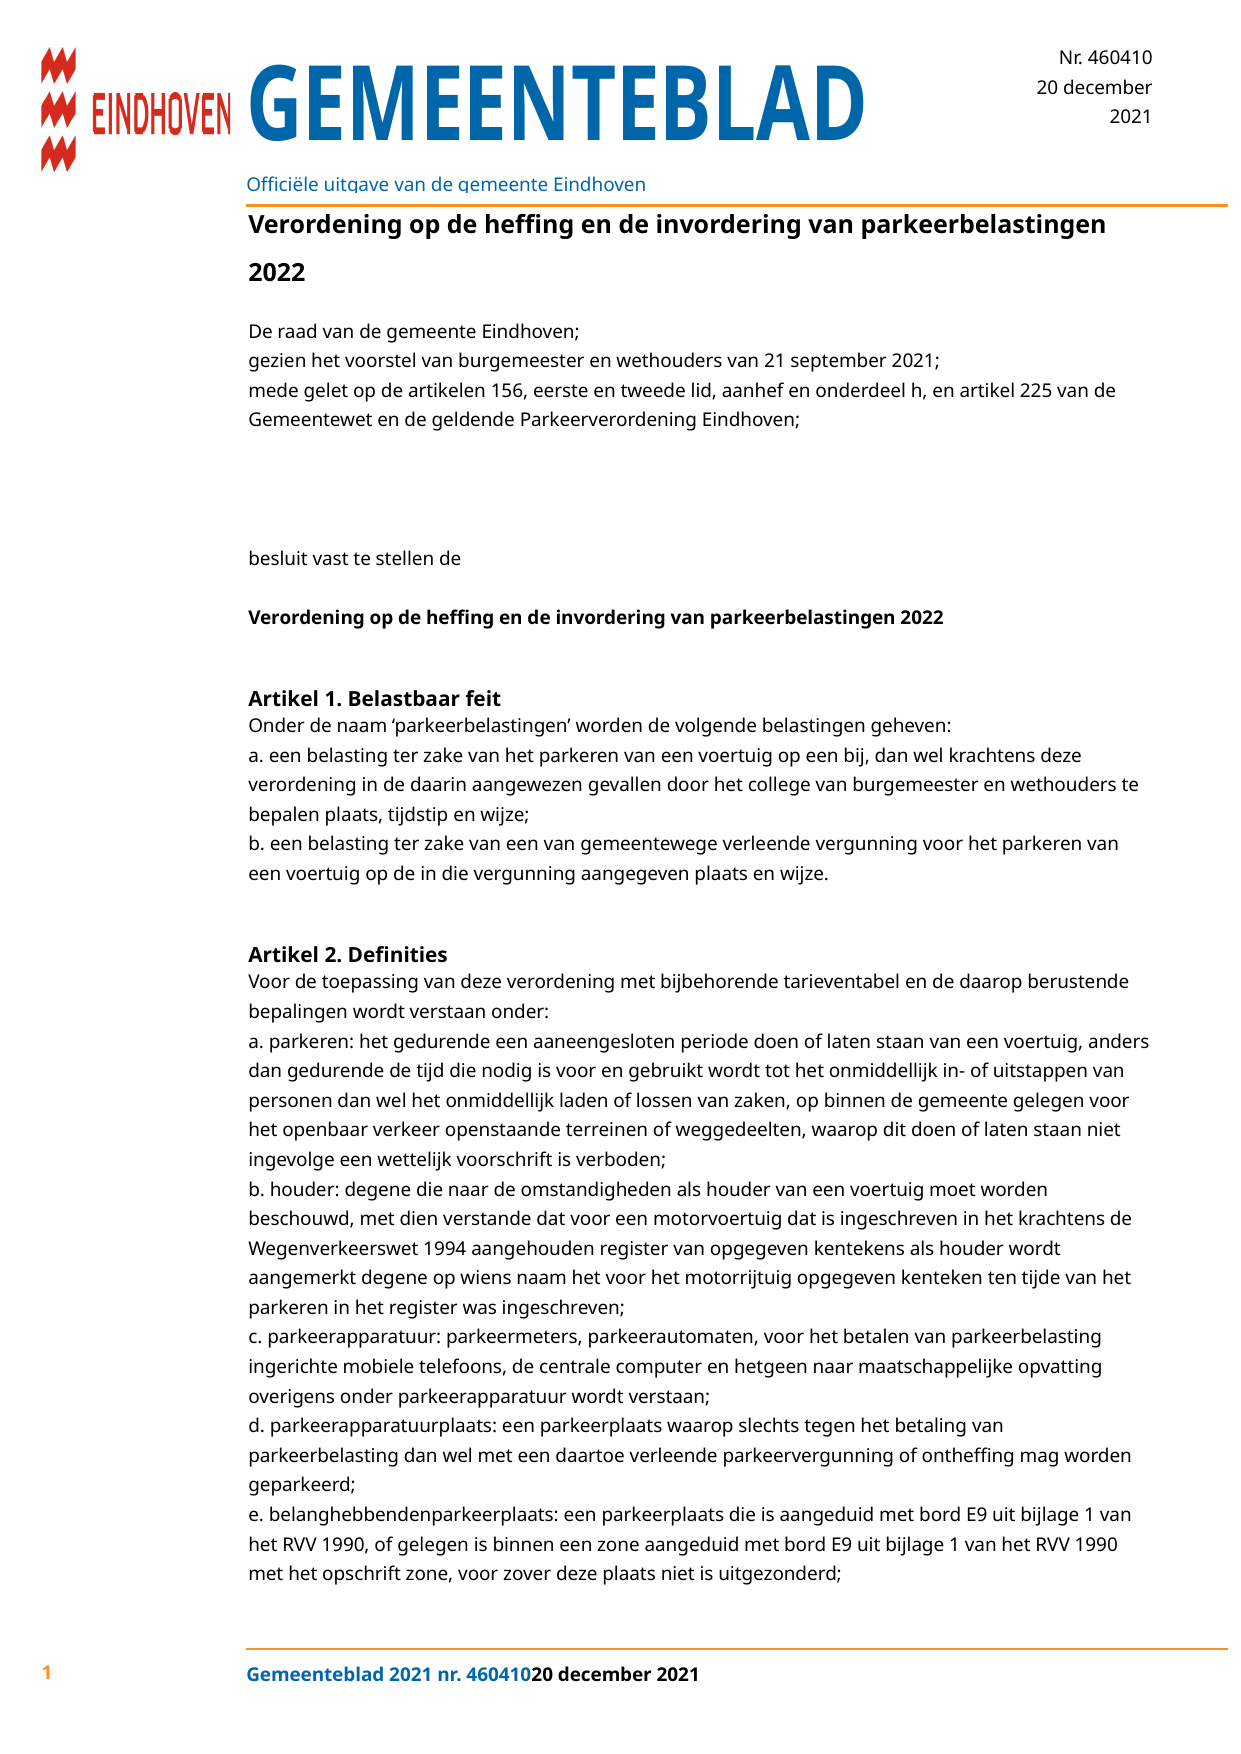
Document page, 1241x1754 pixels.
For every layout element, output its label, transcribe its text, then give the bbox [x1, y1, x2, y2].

text mede gelet op de artikelen 156, eerste en tweede lid, aanhef en onderdeel h, en artikel 225 van de Gemeentewet en de geldende Parkeerverordening Eindhoven; [248, 377, 1152, 432]
text a. een belasting ter zake van het parkeren van een voertuig op een bij, dan wel krachtens deze verordening in de daarin aangewezen gevallen door het college van burgemeester en wethouders te bepalen plaats, tijdstip en wijze; [248, 742, 1152, 827]
text besluit vast te stellen de [248, 545, 1152, 570]
text Verordening op de heffing en de invordering van parkeerbelastingen 2022 [248, 604, 1152, 629]
text a. parkeren: het gedurende een aaneengesloten periode doen of laten staan van een voertuig, anders dan gedurende de tijd die nodig is voor en gebruikt wordt tot het onmiddellijk in- of uitstappen van personen dan wel het onmiddellijk laden of lossen van zaken, op binnen de gemeente gelegen voor het openbaar verkeer openstaande terreinen of weggedeelten, waarop dit doen of laten staan niet ingevolge een wettelijk voorschrift is verboden; [248, 1028, 1152, 1172]
picture [41, 47, 231, 172]
text Onder de naam ‘parkeerbelastingen’ worden de volgende belastingen geheven: [248, 712, 1152, 738]
text d. parkeerapparatuurplaats: een parkeerplaats waarop slechts tegen het betaling van parkeerbelasting dan wel met een daartoe verleende parkeervergunning of ontheffing mag worden geparkeerd; [248, 1412, 1152, 1497]
text Voor de toepassing van deze verordening met bijbehorende tarieventabel en de daarop berustende bepalingen wordt verstaan onder: [248, 969, 1152, 1024]
text gezien het voorstel van burgemeester en wethouders van 21 september 2021; [248, 347, 1152, 373]
text Verordening op de heffing en de invordering van parkeerbelastingen 2022 [248, 207, 1152, 288]
text b. houder: degene die naar de omstandigheden als houder van een voertuig moet worden beschouwd, met dien verstande dat voor een motorvoertuig dat is ingeschreven in het krachtens de Wegenverkeerswet 1994 aangehouden register van opgegeven kentekens als houder wordt aangemerkt degene op wiens naam het voor het motorrijtuig opgegeven kenteken ten tijde van het parkeren in het register was ingeschreven; [248, 1176, 1152, 1320]
text c. parkeerapparatuur: parkeermeters, parkeerautomaten, voor het betalen van parkeerbelasting ingerichte mobiele telefoons, de centrale computer en hetgeen naar maatschappelijke opvatting overigens onder parkeerapparatuur wordt verstaan; [248, 1324, 1152, 1408]
text e. belanghebbendenparkeerplaats: een parkeerplaats die is aangeduid met bord E9 uit bijlage 1 van het RVV 1990, of gelegen is binnen een zone aangeduid met bord E9 uit bijlage 1 van het RVV 1990 met het opschrift zone, voor zover deze plaats niet is uitgezonderd; [248, 1501, 1152, 1586]
text b. een belasting ter zake van een van gemeentewege verleende vergunning voor het parkeren van een voertuig op de in die vergunning aangegeven plaats en wijze. [248, 831, 1152, 886]
text De raad van de gemeente Eindhoven; [248, 318, 1152, 344]
text Artikel 2. Definities [248, 940, 1152, 969]
text Artikel 1. Belastbaar feit [248, 684, 1152, 712]
